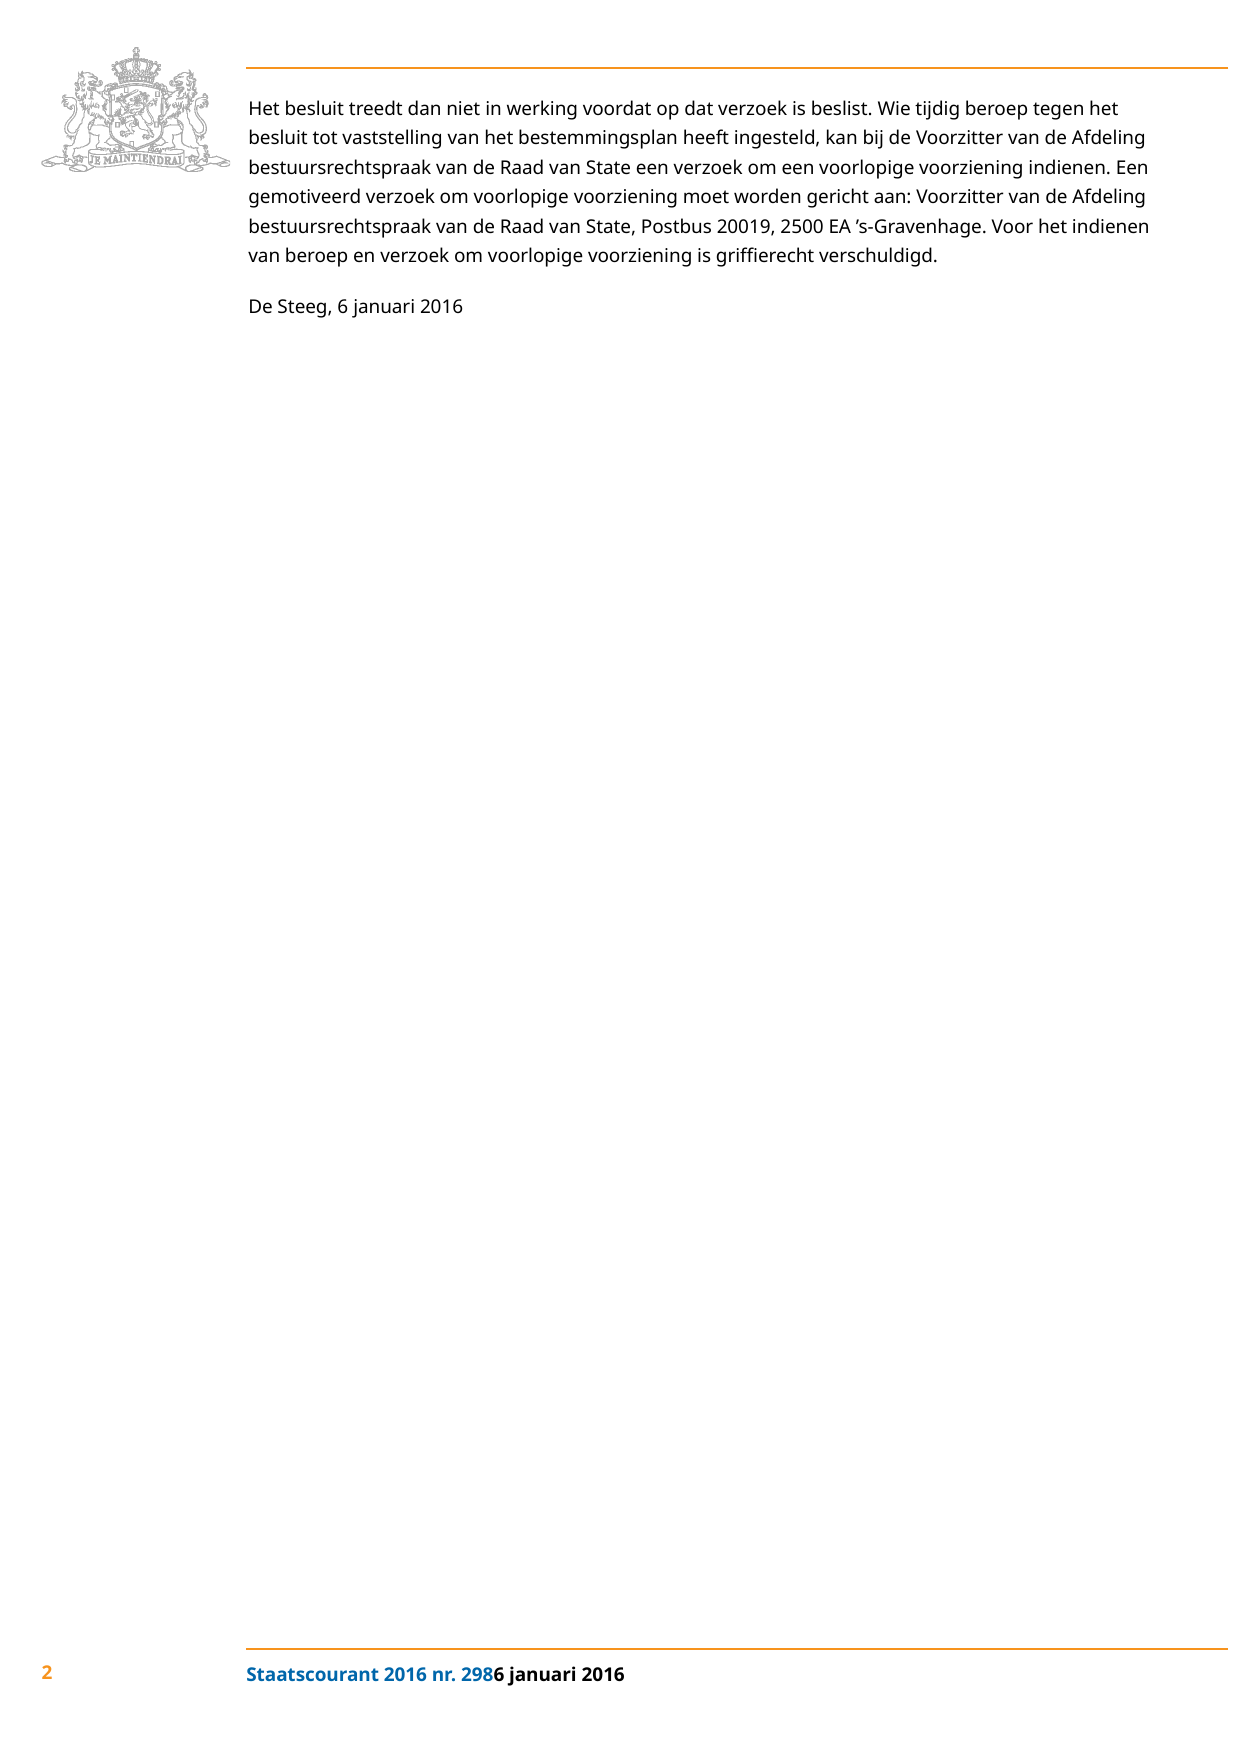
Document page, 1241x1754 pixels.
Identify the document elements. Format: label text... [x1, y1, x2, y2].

text De Steeg, 6 januari 2016 [248, 293, 1152, 319]
text Het besluit treedt dan niet in werking voordat op dat verzoek is beslist. Wie tijdig beroep tegen het besluit tot vaststelling van het bestemmingsplan heeft ingesteld, kan bij de Voorzitter van de Afdeling bestuursrechtspraak van de Raad van State een verzoek om een voorlopige voorziening indienen. Een gemotiveerd verzoek om voorlopige voorziening moet worden gericht aan: Voorzitter van de Afdeling bestuursrechtspraak van de Raad van State, Postbus 20019, 2500 EA ’s-Gravenhage. Voor het indienen van beroep en verzoek om voorlopige voorziening is griffierecht verschuldigd. [248, 95, 1152, 268]
picture [41, 47, 231, 172]
